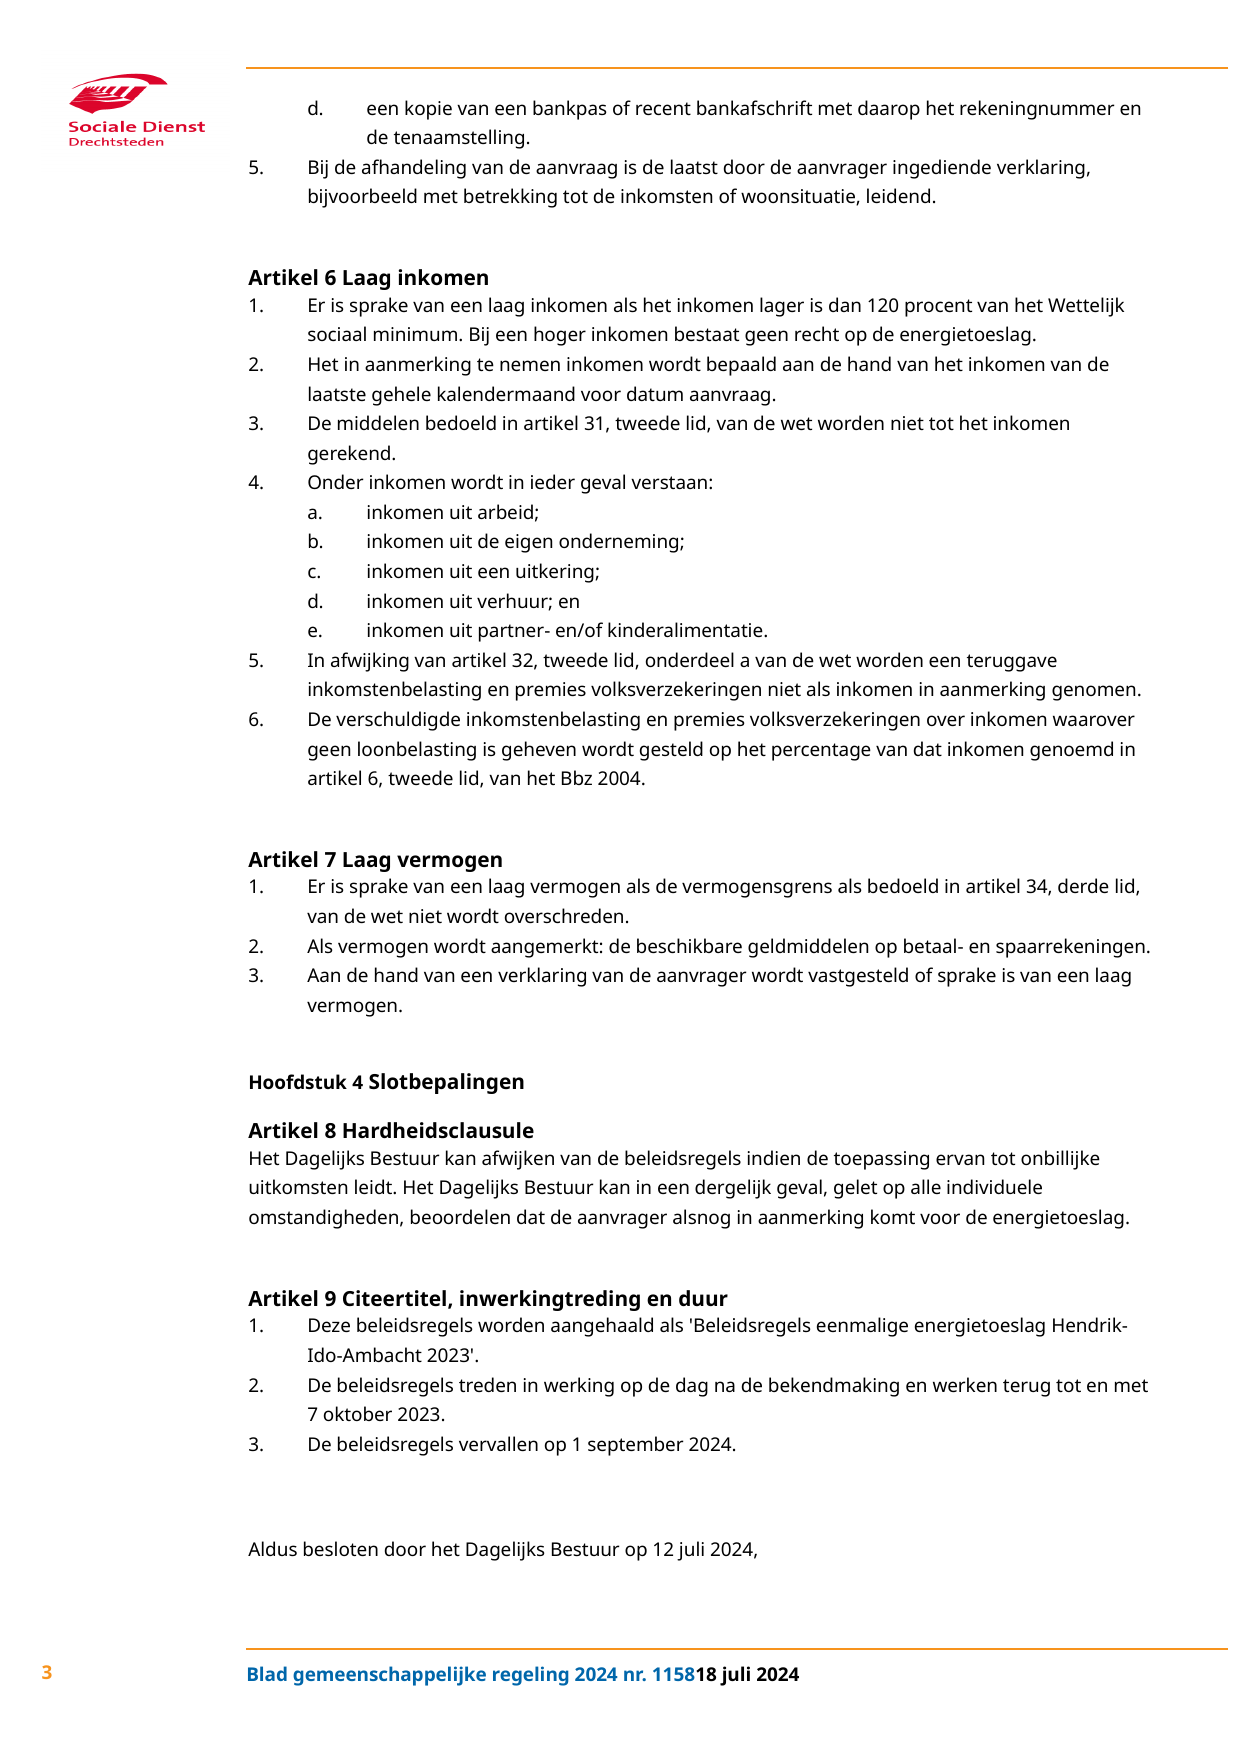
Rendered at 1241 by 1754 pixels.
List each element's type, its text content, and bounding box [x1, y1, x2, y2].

list De beleidsregels treden in werking op de dag na de bekendmaking en werken terug tot en met 7 oktober 2023. [248, 1372, 1152, 1427]
list inkomen uit arbeid; [307, 499, 1152, 525]
text Artikel 8 Hardheidsclausule [248, 1117, 1152, 1145]
list De middelen bedoeld in artikel 31, tweede lid, van de wet worden niet tot het inkomen gerekend. [248, 410, 1152, 466]
list De verschuldigde inkomstenbelasting en premies volksverzekeringen over inkomen waarover geen loonbelasting is geheven wordt gesteld op het percentage van dat inkomen genoemd in artikel 6, tweede lid, van het Bbz 2004. [248, 706, 1152, 791]
list Aan de hand van een verklaring van de aanvrager wordt vastgesteld of sprake is van een laag vermogen. [248, 962, 1152, 1018]
list inkomen uit een uitkering; [307, 558, 1152, 584]
text Artikel 6 Laag inkomen [248, 263, 1152, 292]
list een kopie van een bankpas of recent bankafschrift met daarop het rekeningnummer en de tenaamstelling. [307, 95, 1152, 150]
list Er is sprake van een laag inkomen als het inkomen lager is dan 120 procent van het Wettelijk sociaal minimum. Bij een hoger inkomen bestaat geen recht op de energietoeslag. [248, 292, 1152, 347]
list In afwijking van artikel 32, tweede lid, onderdeel a van de wet worden een teruggave inkomstenbelasting en premies volksverzekeringen niet als inkomen in aanmerking genomen. [248, 647, 1152, 702]
list Bij de afhandeling van de aanvraag is de laatst door de aanvrager ingediende verklaring, bijvoorbeeld met betrekking tot de inkomsten of woonsituatie, leidend. [248, 154, 1152, 209]
text Artikel 9 Citeertitel, inwerkingtreding en duur [248, 1284, 1152, 1313]
list Onder inkomen wordt in ieder geval verstaan: [248, 469, 1152, 495]
picture [41, 47, 231, 172]
text Het Dagelijks Bestuur kan afwijken van de beleidsregels indien de toepassing ervan tot onbillijke uitkomsten leidt. Het Dagelijks Bestuur kan in een dergelijk geval, gelet op alle individuele omstandigheden, beoordelen dat de aanvrager alsnog in aanmerking komt voor de energietoeslag. [248, 1145, 1152, 1230]
list inkomen uit partner- en/of kinderalimentatie. [307, 617, 1152, 643]
list De beleidsregels vervallen op 1 september 2024. [248, 1431, 1152, 1457]
text Aldus besloten door het Dagelijks Bestuur op 12 juli 2024, [248, 1536, 1152, 1561]
list Het in aanmerking te nemen inkomen wordt bepaald aan de hand van het inkomen van de laatste gehele kalendermaand voor datum aanvraag. [248, 351, 1152, 406]
text Hoofdstuk 4 Slotbepalingen [248, 1067, 1152, 1096]
list Er is sprake van een laag vermogen als de vermogensgrens als bedoeld in artikel 34, derde lid, van de wet niet wordt overschreden. [248, 874, 1152, 929]
text Artikel 7 Laag vermogen [248, 845, 1152, 874]
list Deze beleidsregels worden aangehaald als 'Beleidsregels eenmalige energietoeslag Hendrik-Ido-Ambacht 2023'. [248, 1313, 1152, 1368]
list inkomen uit de eigen onderneming; [307, 529, 1152, 554]
list Als vermogen wordt aangemerkt: de beschikbare geldmiddelen op betaal- en spaarrekeningen. [248, 933, 1152, 959]
list inkomen uit verhuur; en [307, 588, 1152, 613]
